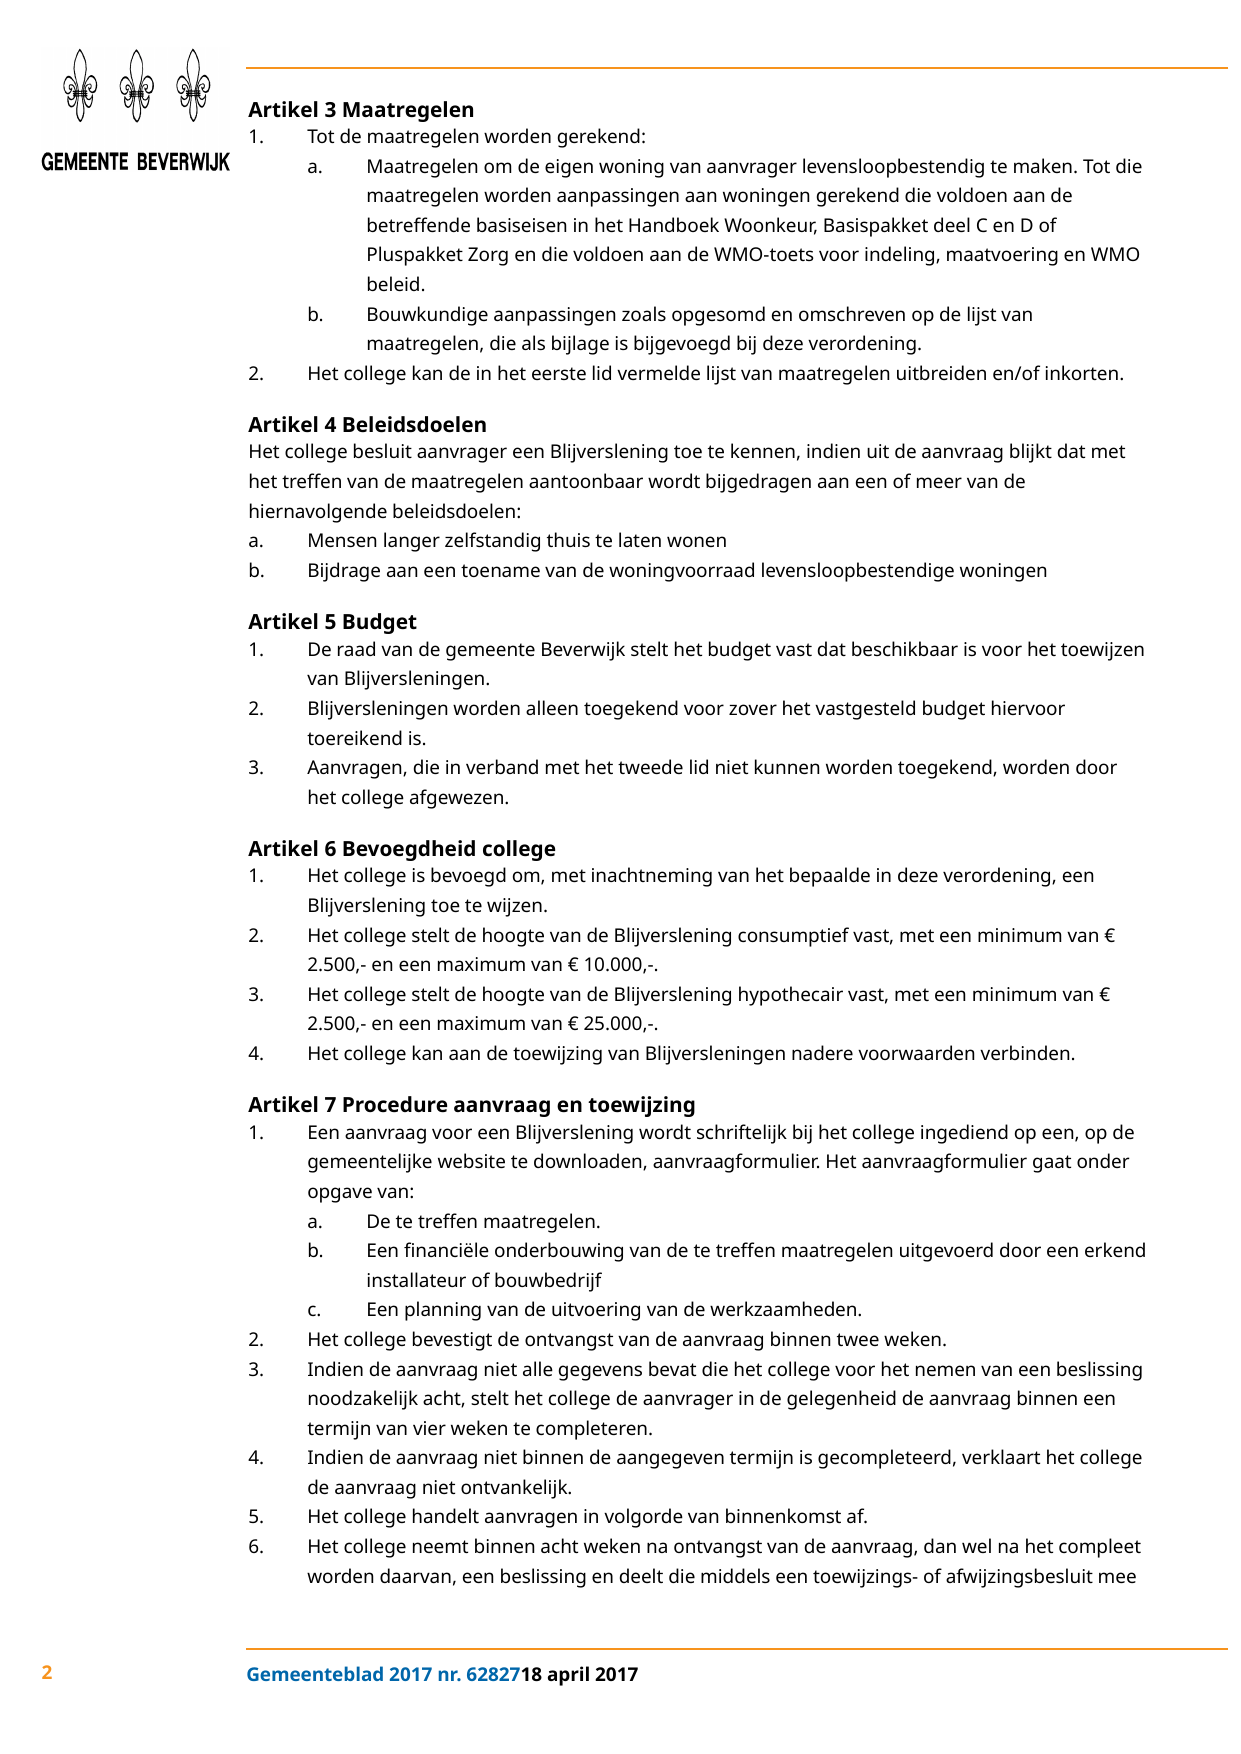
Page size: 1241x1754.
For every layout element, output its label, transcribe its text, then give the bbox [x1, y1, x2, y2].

list Mensen langer zelfstandig thuis te laten wonen [248, 527, 1152, 553]
list Tot de maatregelen worden gerekend: [248, 123, 1152, 149]
text Artikel 7 Procedure aanvraag en toewijzing [248, 1091, 1152, 1119]
text Het college besluit aanvrager een Blijverslening toe te kennen, indien uit de aanvraag blijkt dat met het treffen van de maatregelen aantoonbaar wordt bijgedragen aan een of meer van de hiernavolgende beleidsdoelen: [248, 439, 1152, 524]
text Artikel 6 Bevoegdheid college [248, 834, 1152, 863]
text Artikel 3 Maatregelen [248, 95, 1152, 123]
list De te treffen maatregelen. [307, 1208, 1152, 1233]
list Het college stelt de hoogte van de Blijverslening consumptief vast, met een minimum van € 2.500,- en een maximum van € 10.000,-. [248, 922, 1152, 977]
list Een aanvraag voor een Blijverslening wordt schriftelijk bij het college ingediend op een, op de gemeentelijke website te downloaden, aanvraagformulier. Het aanvraagformulier gaat onder opgave van: [248, 1119, 1152, 1204]
list Bouwkundige aanpassingen zoals opgesomd en omschreven op de lijst van maatregelen, die als bijlage is bijgevoegd bij deze verordening. [307, 301, 1152, 356]
text Artikel 5 Budget [248, 607, 1152, 636]
list Het college is bevoegd om, met inachtneming van het bepaalde in deze verordening, een Blijverslening toe te wijzen. [248, 863, 1152, 918]
list Een financiële onderbouwing van de te treffen maatregelen uitgevoerd door een erkend installateur of bouwbedrijf [307, 1237, 1152, 1293]
list De raad van de gemeente Beverwijk stelt het budget vast dat beschikbaar is voor het toewijzen van Blijversleningen. [248, 636, 1152, 691]
list Het college handelt aanvragen in volgorde van binnenkomst af. [248, 1504, 1152, 1529]
list Aanvragen, die in verband met het tweede lid niet kunnen worden toegekend, worden door het college afgewezen. [248, 754, 1152, 809]
picture [41, 47, 231, 172]
list Het college stelt de hoogte van de Blijverslening hypothecair vast, met een minimum van € 2.500,- en een maximum van € 25.000,-. [248, 981, 1152, 1036]
text Artikel 4 Beleidsdoelen [248, 410, 1152, 439]
list Het college bevestigt de ontvangst van de aanvraag binnen twee weken. [248, 1326, 1152, 1352]
list Maatregelen om de eigen woning van aanvrager levensloopbestendig te maken. Tot die maatregelen worden aanpassingen aan woningen gerekend die voldoen aan de betreffende basiseisen in het Handboek Woonkeur, Basispakket deel C en D of Pluspakket Zorg en die voldoen aan de WMO-toets voor indeling, maatvoering en WMO beleid. [307, 153, 1152, 297]
list Een planning van de uitvoering van de werkzaamheden. [307, 1297, 1152, 1322]
list Het college kan de in het eerste lid vermelde lijst van maatregelen uitbreiden en/of inkorten. [248, 360, 1152, 386]
list Blijversleningen worden alleen toegekend voor zover het vastgesteld budget hiervoor toereikend is. [248, 695, 1152, 750]
list Bijdrage aan een toename van de woningvoorraad levensloopbestendige woningen [248, 557, 1152, 583]
list Indien de aanvraag niet binnen de aangegeven termijn is gecompleteerd, verklaart het college de aanvraag niet ontvankelijk. [248, 1444, 1152, 1500]
list Indien de aanvraag niet alle gegevens bevat die het college voor het nemen van een beslissing noodzakelijk acht, stelt het college de aanvrager in de gelegenheid de aanvraag binnen een termijn van vier weken te completeren. [248, 1356, 1152, 1441]
list Het college neemt binnen acht weken na ontvangst van de aanvraag, dan wel na het compleet worden daarvan, een beslissing en deelt die middels een toewijzings- of afwijzingsbesluit mee [248, 1533, 1152, 1588]
list Het college kan aan de toewijzing van Blijversleningen nadere voorwaarden verbinden. [248, 1040, 1152, 1066]
